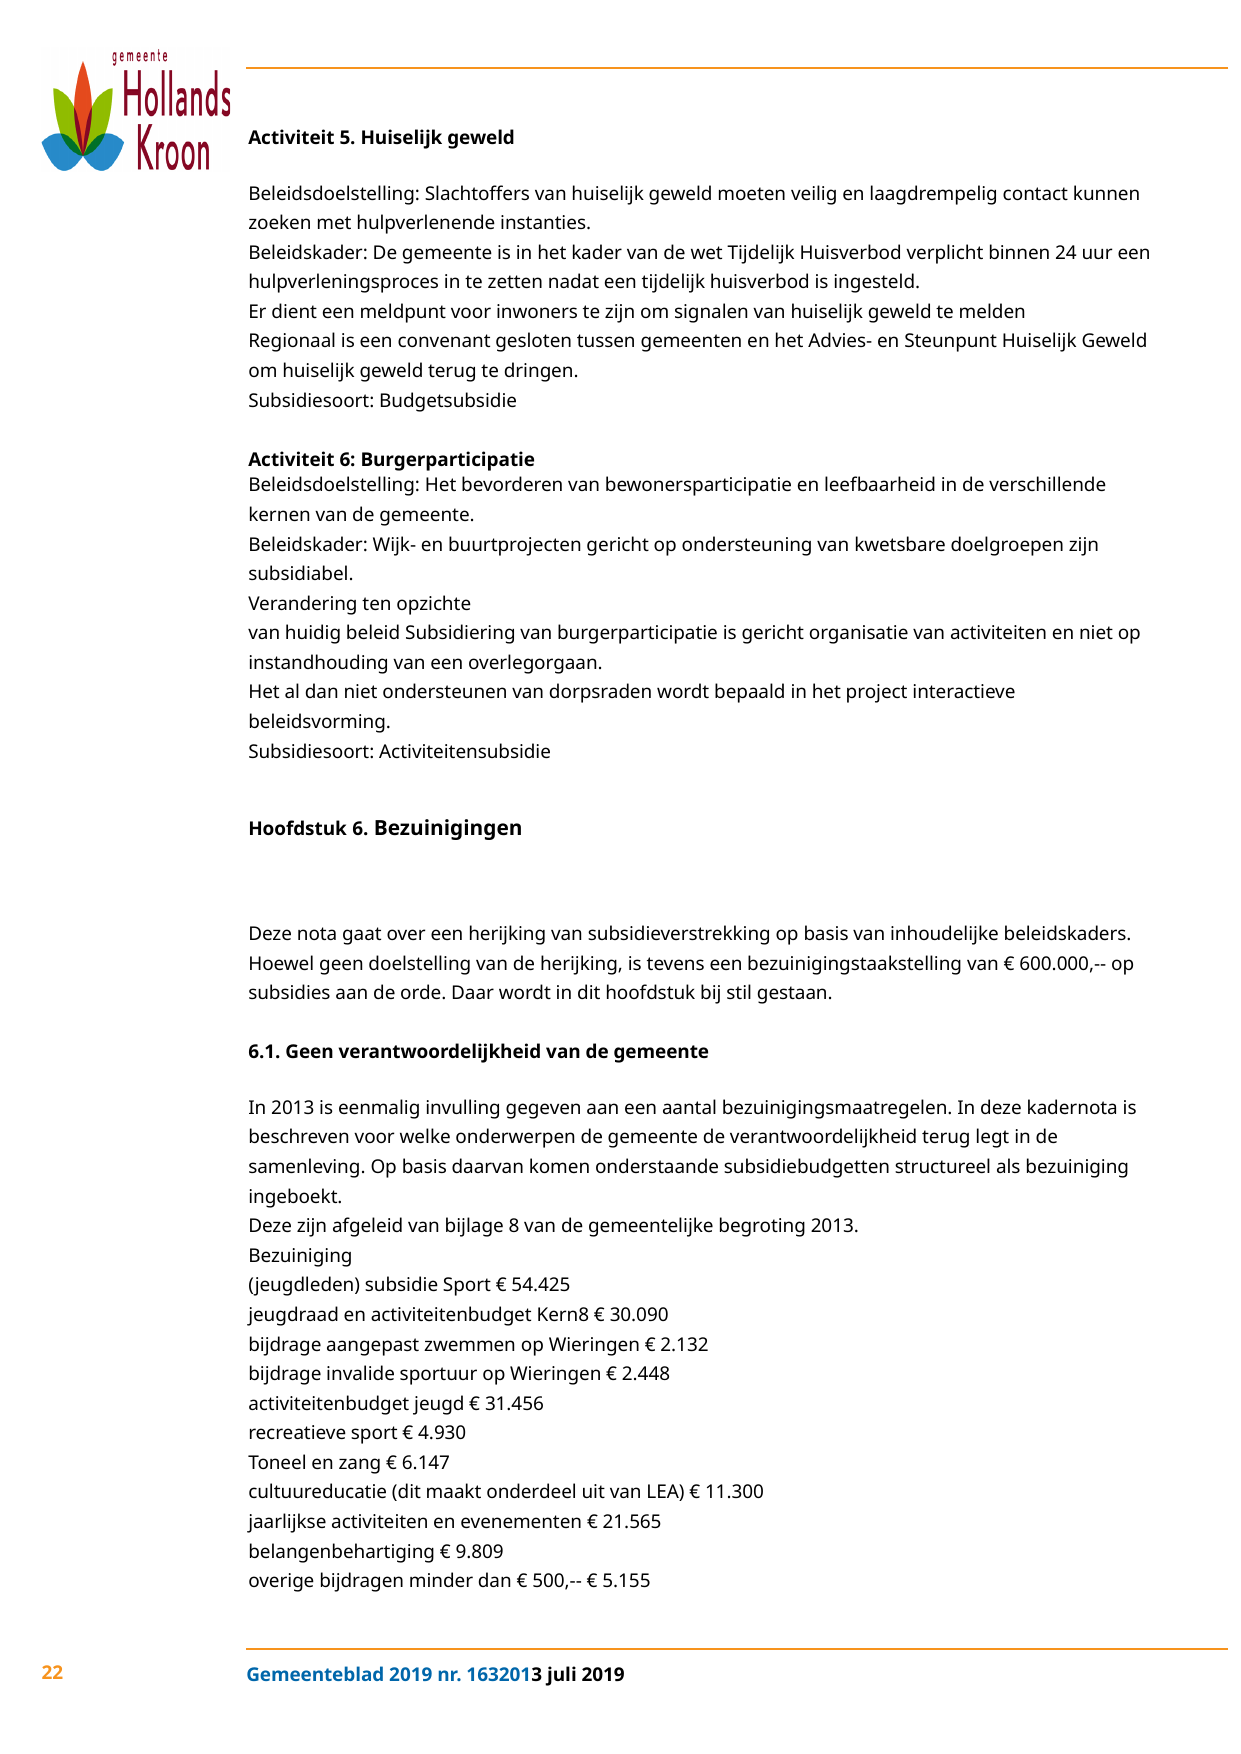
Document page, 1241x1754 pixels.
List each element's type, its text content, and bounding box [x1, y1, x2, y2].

text Regionaal is een convenant gesloten tussen gemeenten en het Advies- en Steunpunt Huiselijk Geweld om huiselijk geweld terug te dringen. [248, 328, 1152, 383]
text Beleidsdoelstelling: Slachtoffers van huiselijk geweld moeten veilig en laagdrempelig contact kunnen zoeken met hulpverlenende instanties. [248, 180, 1152, 235]
text Beleidskader: De gemeente is in het kader van de wet Tijdelijk Huisverbod verplicht binnen 24 uur een hulpverleningsproces in te zetten nadat een tijdelijk huisverbod is ingesteld. [248, 239, 1152, 294]
text jeugdraad en activiteitenbudget Kern8 € 30.090 [248, 1301, 1152, 1327]
text van huidig beleid Subsidiering van burgerparticipatie is gericht organisatie van activiteiten en niet op instandhouding van een overlegorgaan. [248, 619, 1152, 675]
text Beleidsdoelstelling: Het bevorderen van bewonersparticipatie en leefbaarheid in de verschillende kernen van de gemeente. [248, 472, 1152, 527]
text activiteitenbudget jeugd € 31.456 [248, 1390, 1152, 1416]
text Toneel en zang € 6.147 [248, 1449, 1152, 1475]
text belangenbehartiging € 9.809 [248, 1538, 1152, 1563]
text overige bijdragen minder dan € 500,-- € 5.155 [248, 1567, 1152, 1593]
picture [41, 47, 231, 172]
text Deze zijn afgeleid van bijlage 8 van de gemeentelijke begroting 2013. [248, 1212, 1152, 1238]
text recreatieve sport € 4.930 [248, 1419, 1152, 1445]
text Verandering ten opzichte [248, 590, 1152, 616]
text Subsidiesoort: Activiteitensubsidie [248, 738, 1152, 764]
text jaarlijkse activiteiten en evenementen € 21.565 [248, 1508, 1152, 1534]
text 6.1. Geen verantwoordelijkheid van de gemeente [248, 1039, 1152, 1064]
text Bezuiniging [248, 1242, 1152, 1268]
text Activiteit 6: Burgerparticipatie [248, 446, 1152, 472]
text In 2013 is eenmalig invulling gegeven aan een aantal bezuinigingsmaatregelen. In deze kadernota is beschreven voor welke onderwerpen de gemeente de verantwoordelijkheid terug legt in de samenleving. Op basis daarvan komen onderstaande subsidiebudgetten structureel als bezuiniging ingeboekt. [248, 1094, 1152, 1208]
text Er dient een meldpunt voor inwoners te zijn om signalen van huiselijk geweld te melden [248, 298, 1152, 324]
text Deze nota gaat over een herijking van subsidieverstrekking op basis van inhoudelijke beleidskaders. Hoewel geen doelstelling van de herijking, is tevens een bezuinigingstaakstelling van € 600.000,-- op subsidies aan de orde. Daar wordt in dit hoofdstuk bij stil gestaan. [248, 920, 1152, 1005]
text bijdrage aangepast zwemmen op Wieringen € 2.132 [248, 1331, 1152, 1356]
text Beleidskader: Wijk- en buurtprojecten gericht op ondersteuning van kwetsbare doelgroepen zijn subsidiabel. [248, 531, 1152, 586]
text Subsidiesoort: Budgetsubsidie [248, 387, 1152, 412]
text (jeugdleden) subsidie Sport € 54.425 [248, 1272, 1152, 1297]
text cultuureducatie (dit maakt onderdeel uit van LEA) € 11.300 [248, 1479, 1152, 1504]
text bijdrage invalide sportuur op Wieringen € 2.448 [248, 1360, 1152, 1386]
text Activiteit 5. Huiselijk geweld [248, 124, 1152, 150]
text Hoofdstuk 6. Bezuinigingen [248, 813, 1152, 842]
text Het al dan niet ondersteunen van dorpsraden wordt bepaald in het project interactieve beleidsvorming. [248, 679, 1152, 734]
